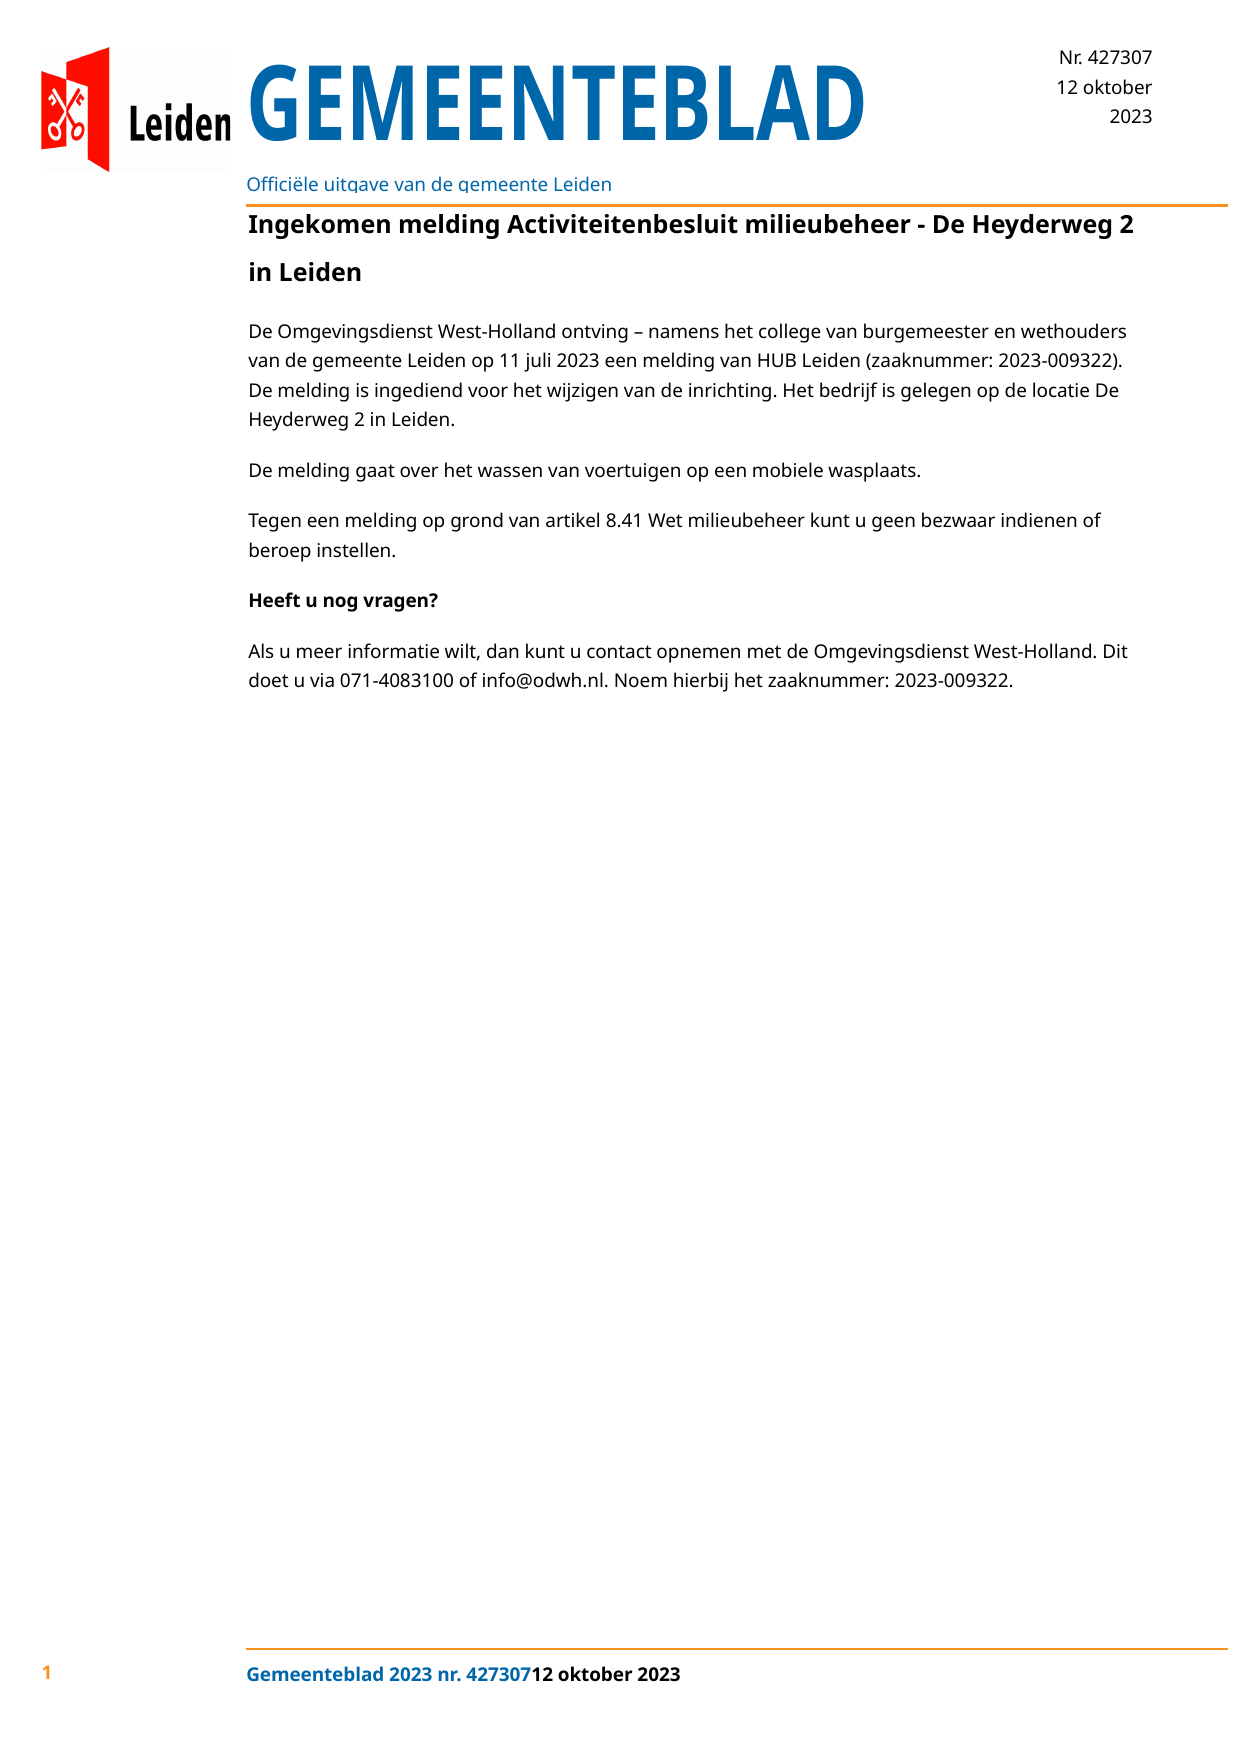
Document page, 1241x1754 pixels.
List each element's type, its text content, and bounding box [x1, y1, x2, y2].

text De melding gaat over het wassen van voertuigen op een mobiele wasplaats. [248, 457, 1152, 483]
text Als u meer informatie wilt, dan kunt u contact opnemen met de Omgevingsdienst West-Holland. Dit doet u via 071‑4083100 of info@odwh.nl. Noem hierbij het zaaknummer: 2023-009322. [248, 638, 1152, 693]
text Ingekomen melding Activiteitenbesluit milieubeheer - De Heyderweg 2 in Leiden [248, 207, 1152, 288]
text De Omgevingsdienst West-Holland ontving – namens het college van burgemeester en wethouders van de gemeente Leiden op 11 juli 2023 een melding van HUB Leiden (zaaknummer: 2023-009322). De melding is ingediend voor het wijzigen van de inrichting. Het bedrijf is gelegen op de locatie De Heyderweg 2 in Leiden. [248, 318, 1152, 432]
picture [41, 47, 231, 172]
text Heeft u nog vragen? [248, 587, 1152, 613]
text Tegen een melding op grond van artikel 8.41 Wet milieubeheer kunt u geen bezwaar indienen of beroep instellen. [248, 507, 1152, 563]
